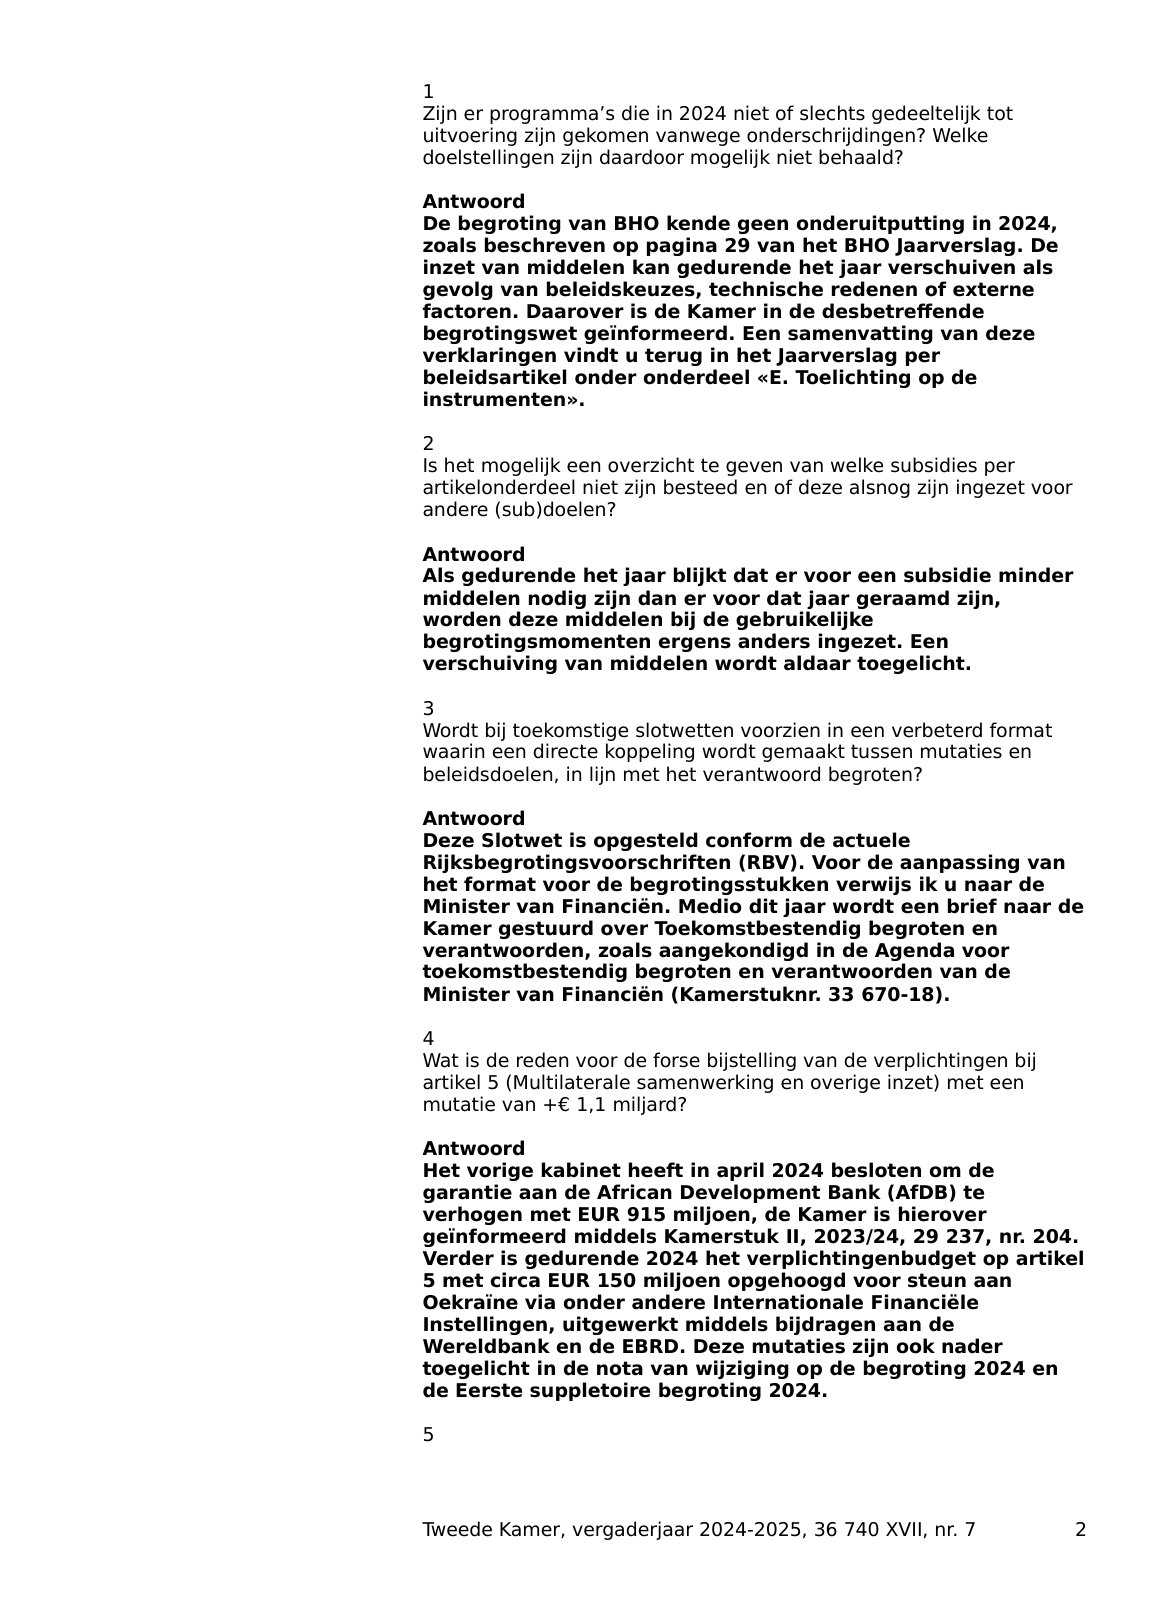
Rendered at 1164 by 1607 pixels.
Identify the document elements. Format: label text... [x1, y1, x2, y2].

text Antwoord [422, 1138, 1087, 1160]
text Antwoord [422, 543, 1087, 565]
text 1 [422, 81, 1087, 103]
text Antwoord [422, 808, 1087, 829]
text Als gedurende het jaar blijkt dat er voor een subsidie minder middelen nodig zijn dan er voor dat jaar geraamd zijn, worden deze middelen bij de gebruikelijke begrotingsmomenten ergens anders ingezet. Een verschuiving van middelen wordt aldaar toegelicht. [422, 565, 1087, 675]
text Wat is de reden voor de forse bijstelling van de verplichtingen bij artikel 5 (Multilaterale samenwerking en overige inzet) met een mutatie van +€ 1,1 miljard? [422, 1049, 1087, 1116]
text 2 [422, 433, 1087, 455]
text Zijn er programma’s die in 2024 niet of slechts gedeeltelijk tot uitvoering zijn gekomen vanwege onderschrijdingen? Welke doelstellingen zijn daardoor mogelijk niet behaald? [422, 103, 1087, 169]
text Antwoord [422, 191, 1087, 213]
text Verder is gedurende 2024 het verplichtingenbudget op artikel 5 met circa EUR 150 miljoen opgehoogd voor steun aan Oekraïne via onder andere Internationale Financiële Instellingen, uitgewerkt middels bijdragen aan de Wereldbank en de EBRD. Deze mutaties zijn ook nader toegelicht in de nota van wijziging op de begroting 2024 en de Eerste suppletoire begroting 2024. [422, 1248, 1087, 1401]
text Deze Slotwet is opgesteld conform de actuele Rijksbegrotingsvoorschriften (RBV). Voor de aanpassing van het format voor de begrotingsstukken verwijs ik u naar de Minister van Financiën. Medio dit jaar wordt een brief naar de Kamer gestuurd over Toekomstbestendig begroten en verantwoorden, zoals aangekondigd in de Agenda voor toekomstbestendig begroten en verantwoorden van de Minister van Financiën (Kamerstuknr. 33 670-18). [422, 829, 1087, 1005]
text Is het mogelijk een overzicht te geven van welke subsidies per artikelonderdeel niet zijn besteed en of deze alsnog zijn ingezet voor andere (sub)doelen? [422, 455, 1087, 521]
text De begroting van BHO kende geen onderuitputting in 2024, zoals beschreven op pagina 29 van het BHO Jaarverslag. De inzet van middelen kan gedurende het jaar verschuiven als gevolg van beleidskeuzes, technische redenen of externe factoren. Daarover is de Kamer in de desbetreffende begrotingswet geïnformeerd. Een samenvatting van deze verklaringen vindt u terug in het Jaarverslag per beleidsartikel onder onderdeel «E. Toelichting op de instrumenten». [422, 213, 1087, 411]
text Het vorige kabinet heeft in april 2024 besloten om de garantie aan de African Development Bank (AfDB) te verhogen met EUR 915 miljoen, de Kamer is hierover geïnformeerd middels Kamerstuk II, 2023/24, 29 237, nr. 204. [422, 1160, 1087, 1248]
text 4 [422, 1028, 1087, 1049]
text Wordt bij toekomstige slotwetten voorzien in een verbeterd format waarin een directe koppeling wordt gemaakt tussen mutaties en beleidsdoelen, in lijn met het verantwoord begroten? [422, 719, 1087, 785]
text 3 [422, 697, 1087, 719]
text 5 [422, 1424, 1087, 1446]
